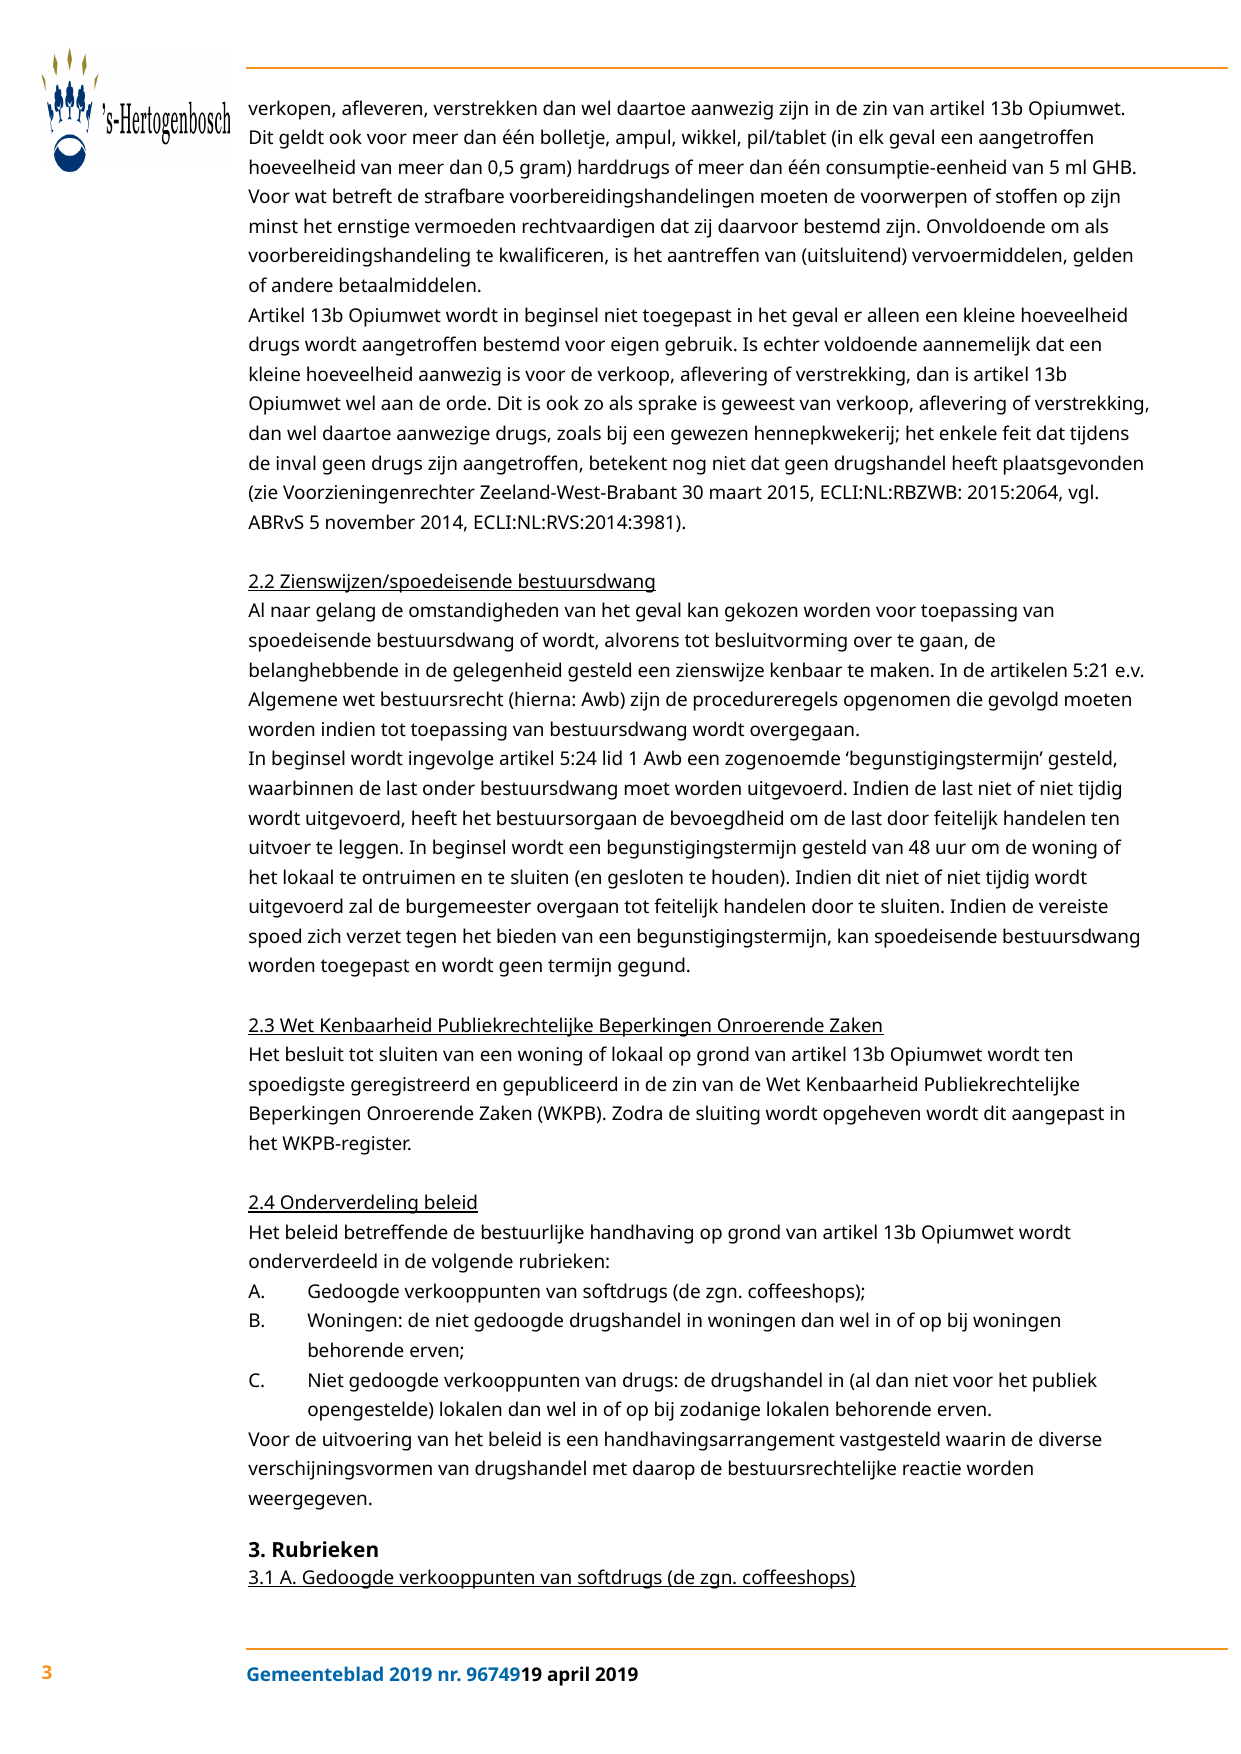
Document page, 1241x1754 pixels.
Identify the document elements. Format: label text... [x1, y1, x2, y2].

text Voor wat betreft de strafbare voorbereidingshandelingen moeten de voorwerpen of stoffen op zijn minst het ernstige vermoeden rechtvaardigen dat zij daarvoor bestemd zijn. Onvoldoende om als voorbereidingshandeling te kwalificeren, is het aantreffen van (uitsluitend) vervoermiddelen, gelden of andere betaalmiddelen. [248, 183, 1152, 298]
text Het besluit tot sluiten van een woning of lokaal op grond van artikel 13b Opiumwet wordt ten spoedigste geregistreerd en gepubliceerd in de zin van de Wet Kenbaarheid Publiekrechtelijke Beperkingen Onroerende Zaken (WKPB). Zodra de sluiting wordt opgeheven wordt dit aangepast in het WKPB-register. [248, 1041, 1152, 1156]
text Voor de uitvoering van het beleid is een handhavingsarrangement vastgesteld waarin de diverse verschijningsvormen van drugshandel met daarop de bestuursrechtelijke reactie worden weergegeven. [248, 1426, 1152, 1511]
text Al naar gelang de omstandigheden van het geval kan gekozen worden voor toepassing van spoedeisende bestuursdwang of wordt, alvorens tot besluitvorming over te gaan, de belanghebbende in de gelegenheid gesteld een zienswijze kenbaar te maken. In de artikelen 5:21 e.v. Algemene wet bestuursrecht (hierna: Awb) zijn de procedureregels opgenomen die gevolgd moeten worden indien tot toepassing van bestuursdwang wordt overgegaan. [248, 598, 1152, 742]
text 2.3 Wet Kenbaarheid Publiekrechtelijke Beperkingen Onroerende Zaken [248, 1012, 1152, 1038]
text 3.1 A. Gedoogde verkooppunten van softdrugs (de zgn. coffeeshops) [248, 1564, 1152, 1590]
list Woningen: de niet gedoogde drugshandel in woningen dan wel in of op bij woningen behorende erven; [248, 1308, 1152, 1363]
text Artikel 13b Opiumwet wordt in beginsel niet toegepast in het geval er alleen een kleine hoeveelheid drugs wordt aangetroffen bestemd voor eigen gebruik. Is echter voldoende aannemelijk dat een kleine hoeveelheid aanwezig is voor de verkoop, aflevering of verstrekking, dan is artikel 13b Opiumwet wel aan de orde. Dit is ook zo als sprake is geweest van verkoop, aflevering of verstrekking, dan wel daartoe aanwezige drugs, zoals bij een gewezen hennepkwekerij; het enkele feit dat tijdens de inval geen drugs zijn aangetroffen, betekent nog niet dat geen drugshandel heeft plaatsgevonden (zie Voorzieningenrechter Zeeland-West-Brabant 30 maart 2015, ECLI:NL:RBZWB: 2015:2064, vgl. ABRvS 5 november 2014, ECLI:NL:RVS:2014:3981). [248, 302, 1152, 535]
list Gedoogde verkooppunten van softdrugs (de zgn. coffeeshops); [248, 1278, 1152, 1304]
picture [41, 47, 231, 172]
text 2.4 Onderverdeling beleid [248, 1189, 1152, 1215]
text 3. Rubrieken [248, 1536, 1152, 1564]
text In beginsel wordt ingevolge artikel 5:24 lid 1 Awb een zogenoemde ‘begunstigingstermijn’ gesteld, waarbinnen de last onder bestuursdwang moet worden uitgevoerd. Indien de last niet of niet tijdig wordt uitgevoerd, heeft het bestuursorgaan de bevoegdheid om de last door feitelijk handelen ten uitvoer te leggen. In beginsel wordt een begunstigingstermijn gesteld van 48 uur om de woning of het lokaal te ontruimen en te sluiten (en gesloten te houden). Indien dit niet of niet tijdig wordt uitgevoerd zal de burgemeester overgaan tot feitelijk handelen door te sluiten. Indien de vereiste spoed zich verzet tegen het bieden van een begunstigingstermijn, kan spoedeisende bestuursdwang worden toegepast en wordt geen termijn gegund. [248, 746, 1152, 978]
text Het beleid betreffende de bestuurlijke handhaving op grond van artikel 13b Opiumwet wordt onderverdeeld in de volgende rubrieken: [248, 1219, 1152, 1274]
text 2.2 Zienswijzen/spoedeisende bestuursdwang [248, 568, 1152, 594]
list Niet gedoogde verkooppunten van drugs: de drugshandel in (al dan niet voor het publiek opengestelde) lokalen dan wel in of op bij zodanige lokalen behorende erven. [248, 1367, 1152, 1422]
text verkopen, afleveren, verstrekken dan wel daartoe aanwezig zijn in de zin van artikel 13b Opiumwet. Dit geldt ook voor meer dan één bolletje, ampul, wikkel, pil/tablet (in elk geval een aangetroffen hoeveelheid van meer dan 0,5 gram) harddrugs of meer dan één consumptie-eenheid van 5 ml GHB. [248, 95, 1152, 180]
